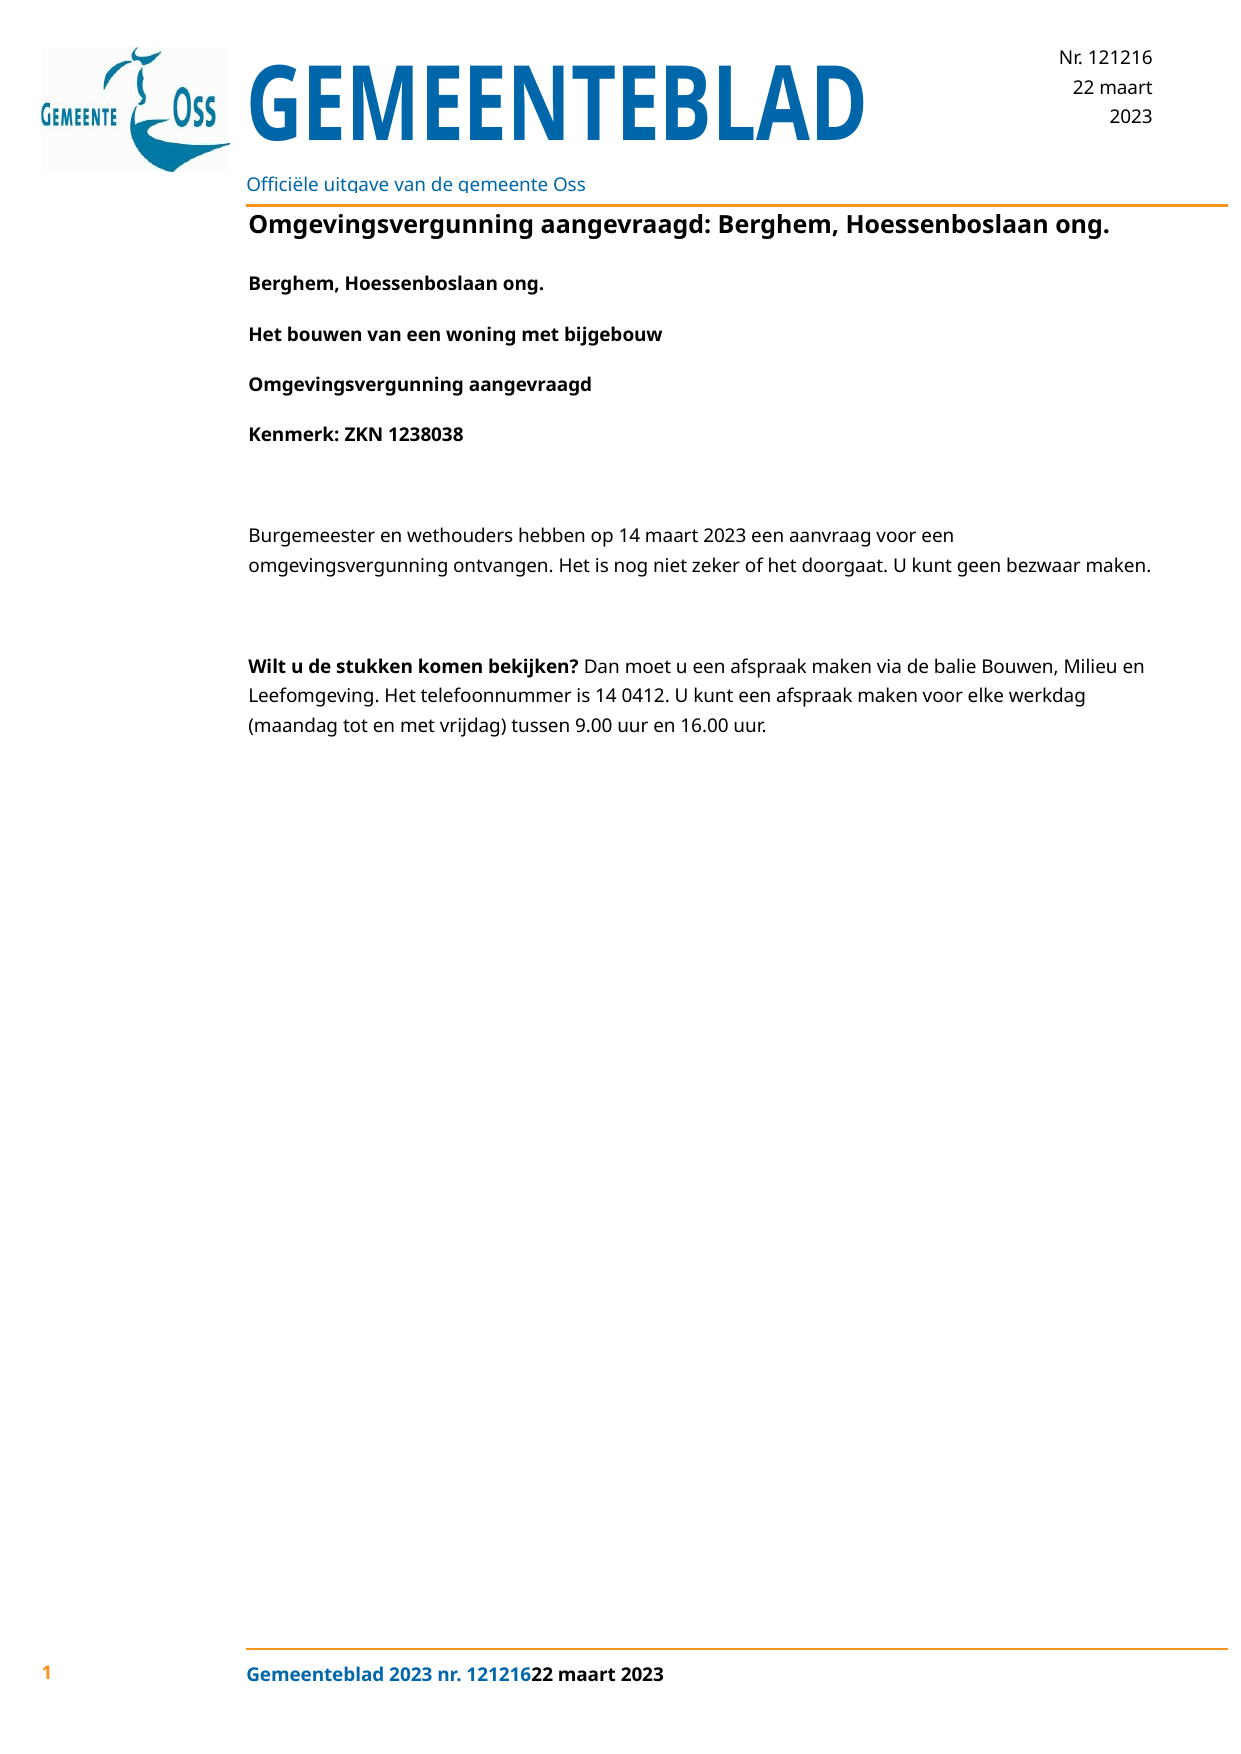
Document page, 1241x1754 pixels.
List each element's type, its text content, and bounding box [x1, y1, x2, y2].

text Burgemeester en wethouders hebben op 14 maart 2023 een aanvraag voor een omgevingsvergunning ontvangen. Het is nog niet zeker of het doorgaat. U kunt geen bezwaar maken. [248, 522, 1152, 578]
picture [41, 47, 231, 172]
text Het bouwen van een woning met bijgebouw [248, 321, 1152, 346]
text Omgevingsvergunning aangevraagd: Berghem, Hoessenboslaan ong. [248, 207, 1152, 241]
text Berghem, Hoessenboslaan ong. [248, 270, 1152, 296]
text Wilt u de stukken komen bekijken? Dan moet u een afspraak maken via de balie Bouwen, Milieu en Leefomgeving. Het telefoonnummer is 14 0412. U kunt een afspraak maken voor elke werkdag (maandag tot en met vrijdag) tussen 9.00 uur en 16.00 uur. [248, 653, 1152, 738]
text Omgevingsvergunning aangevraagd [248, 371, 1152, 397]
text Kenmerk: ZKN 1238038 [248, 422, 1152, 447]
